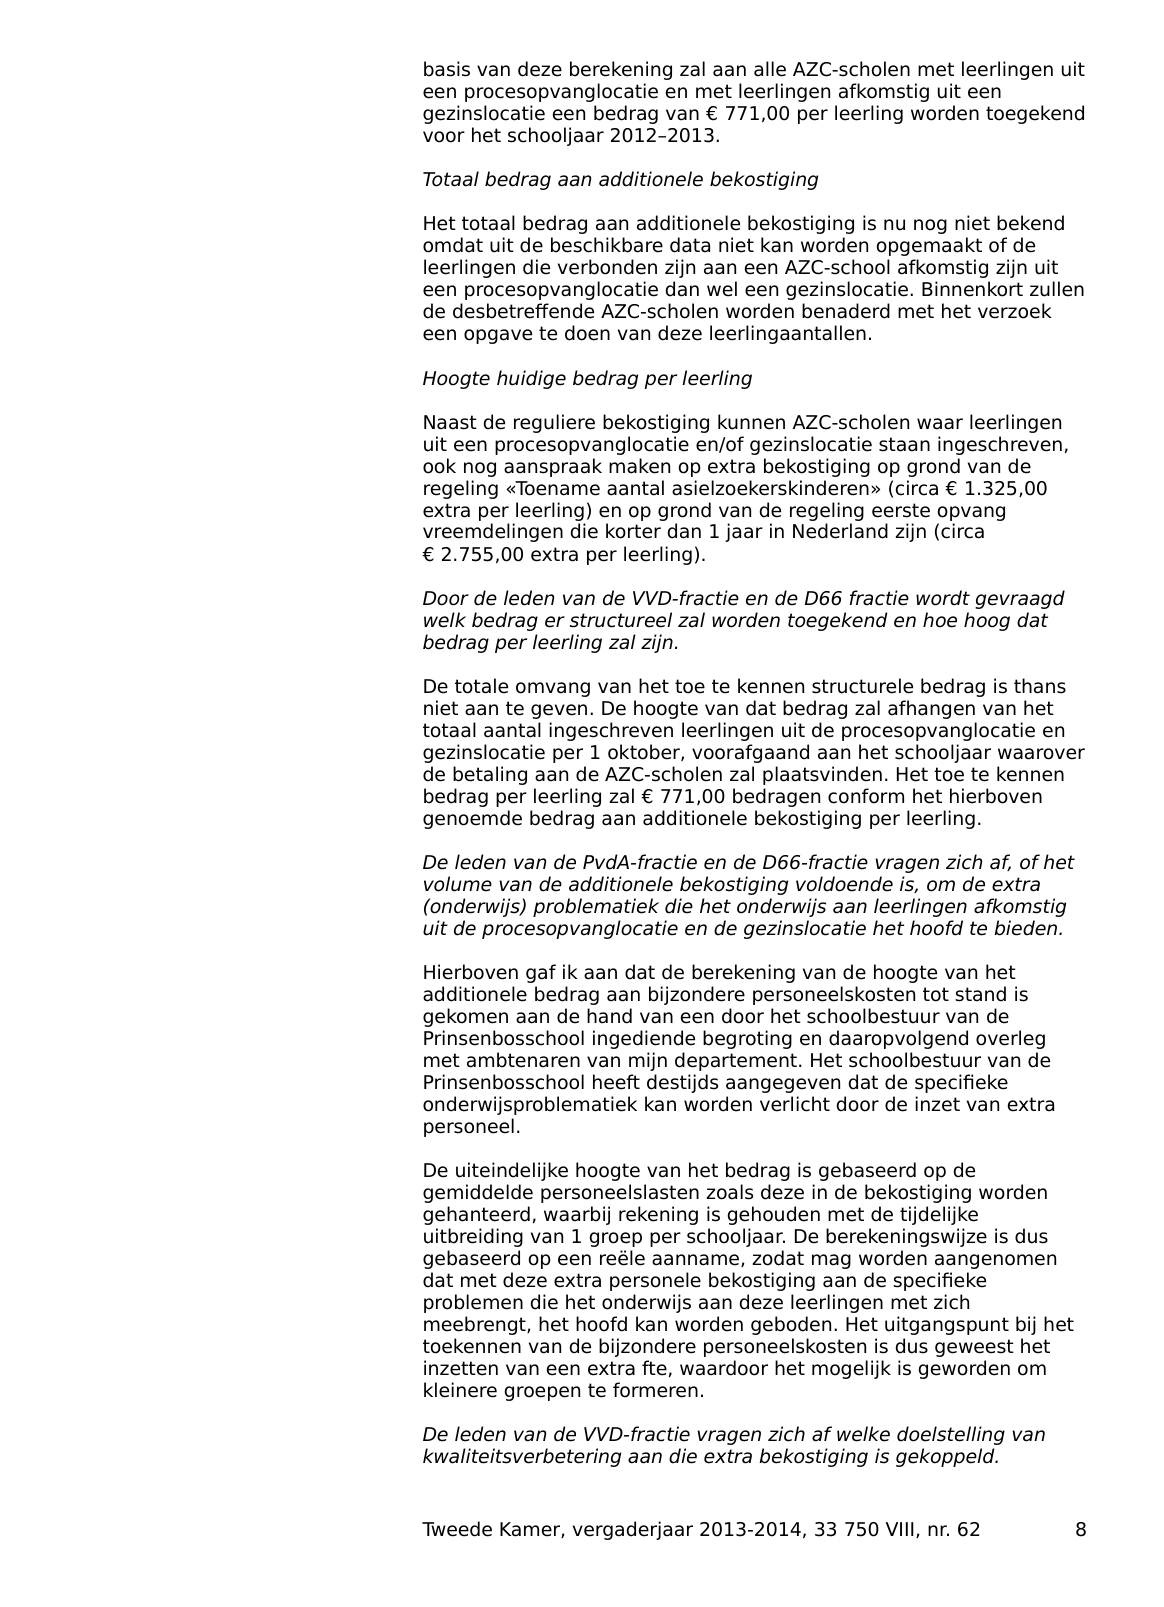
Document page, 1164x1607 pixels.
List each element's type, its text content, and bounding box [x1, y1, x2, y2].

text De leden van de PvdA-fractie en de D66-fractie vragen zich af, of het volume van de additionele bekostiging voldoende is, om de extra (onderwijs) problematiek die het onderwijs aan leerlingen afkomstig uit de procesopvanglocatie en de gezinslocatie het hoofd te bieden. [422, 852, 1087, 940]
subtitle Hoogte huidige bedrag per leerling [422, 367, 1087, 389]
text De leden van de VVD-fractie vragen zich af welke doelstelling van kwaliteitsverbetering aan die extra bekostiging is gekoppeld. [422, 1424, 1087, 1468]
text De uiteindelijke hoogte van het bedrag is gebaseerd op de gemiddelde personeelslasten zoals deze in de bekostiging worden gehanteerd, waarbij rekening is gehouden met de tijdelijke uitbreiding van 1 groep per schooljaar. De berekeningswijze is dus gebaseerd op een reële aanname, zodat mag worden aangenomen dat met deze extra personele bekostiging aan de specifieke problemen die het onderwijs aan deze leerlingen met zich meebrengt, het hoofd kan worden geboden. Het uitgangspunt bij het toekennen van de bijzondere personeelskosten is dus geweest het inzetten van een extra fte, waardoor het mogelijk is geworden om kleinere groepen te formeren. [422, 1160, 1087, 1402]
text basis van deze berekening zal aan alle AZC-scholen met leerlingen uit een procesopvanglocatie en met leerlingen afkomstig uit een gezinslocatie een bedrag van € 771,00 per leerling worden toegekend voor het schooljaar 2012–2013. [422, 59, 1087, 147]
text Hierboven gaf ik aan dat de berekening van de hoogte van het additionele bedrag aan bijzondere personeelskosten tot stand is gekomen aan de hand van een door het schoolbestuur van de Prinsenbosschool ingediende begroting en daaropvolgend overleg met ambtenaren van mijn departement. Het schoolbestuur van de Prinsenbosschool heeft destijds aangegeven dat de specifieke onderwijsproblematiek kan worden verlicht door de inzet van extra personeel. [422, 962, 1087, 1138]
text Naast de reguliere bekostiging kunnen AZC-scholen waar leerlingen uit een procesopvanglocatie en/of gezinslocatie staan ingeschreven, ook nog aanspraak maken op extra bekostiging op grond van de regeling «Toename aantal asielzoekerskinderen» (circa € 1.325,00 extra per leerling) en op grond van de regeling eerste opvang vreemdelingen die korter dan 1 jaar in Nederland zijn (circa € 2.755,00 extra per leerling). [422, 412, 1087, 565]
text Door de leden van de VVD-fractie en de D66 fractie wordt gevraagd welk bedrag er structureel zal worden toegekend en hoe hoog dat bedrag per leerling zal zijn. [422, 588, 1087, 653]
text Het totaal bedrag aan additionele bekostiging is nu nog niet bekend omdat uit de beschikbare data niet kan worden opgemaakt of de leerlingen die verbonden zijn aan een AZC-school afkomstig zijn uit een procesopvanglocatie dan wel een gezinslocatie. Binnenkort zullen de desbetreffende AZC-scholen worden benaderd met het verzoek een opgave te doen van deze leerlingaantallen. [422, 213, 1087, 345]
subtitle Totaal bedrag aan additionele bekostiging [422, 169, 1087, 191]
text De totale omvang van het toe te kennen structurele bedrag is thans niet aan te geven. De hoogte van dat bedrag zal afhangen van het totaal aantal ingeschreven leerlingen uit de procesopvanglocatie en gezinslocatie per 1 oktober, voorafgaand aan het schooljaar waarover de betaling aan de AZC-scholen zal plaatsvinden. Het toe te kennen bedrag per leerling zal € 771,00 bedragen conform het hierboven genoemde bedrag aan additionele bekostiging per leerling. [422, 676, 1087, 829]
